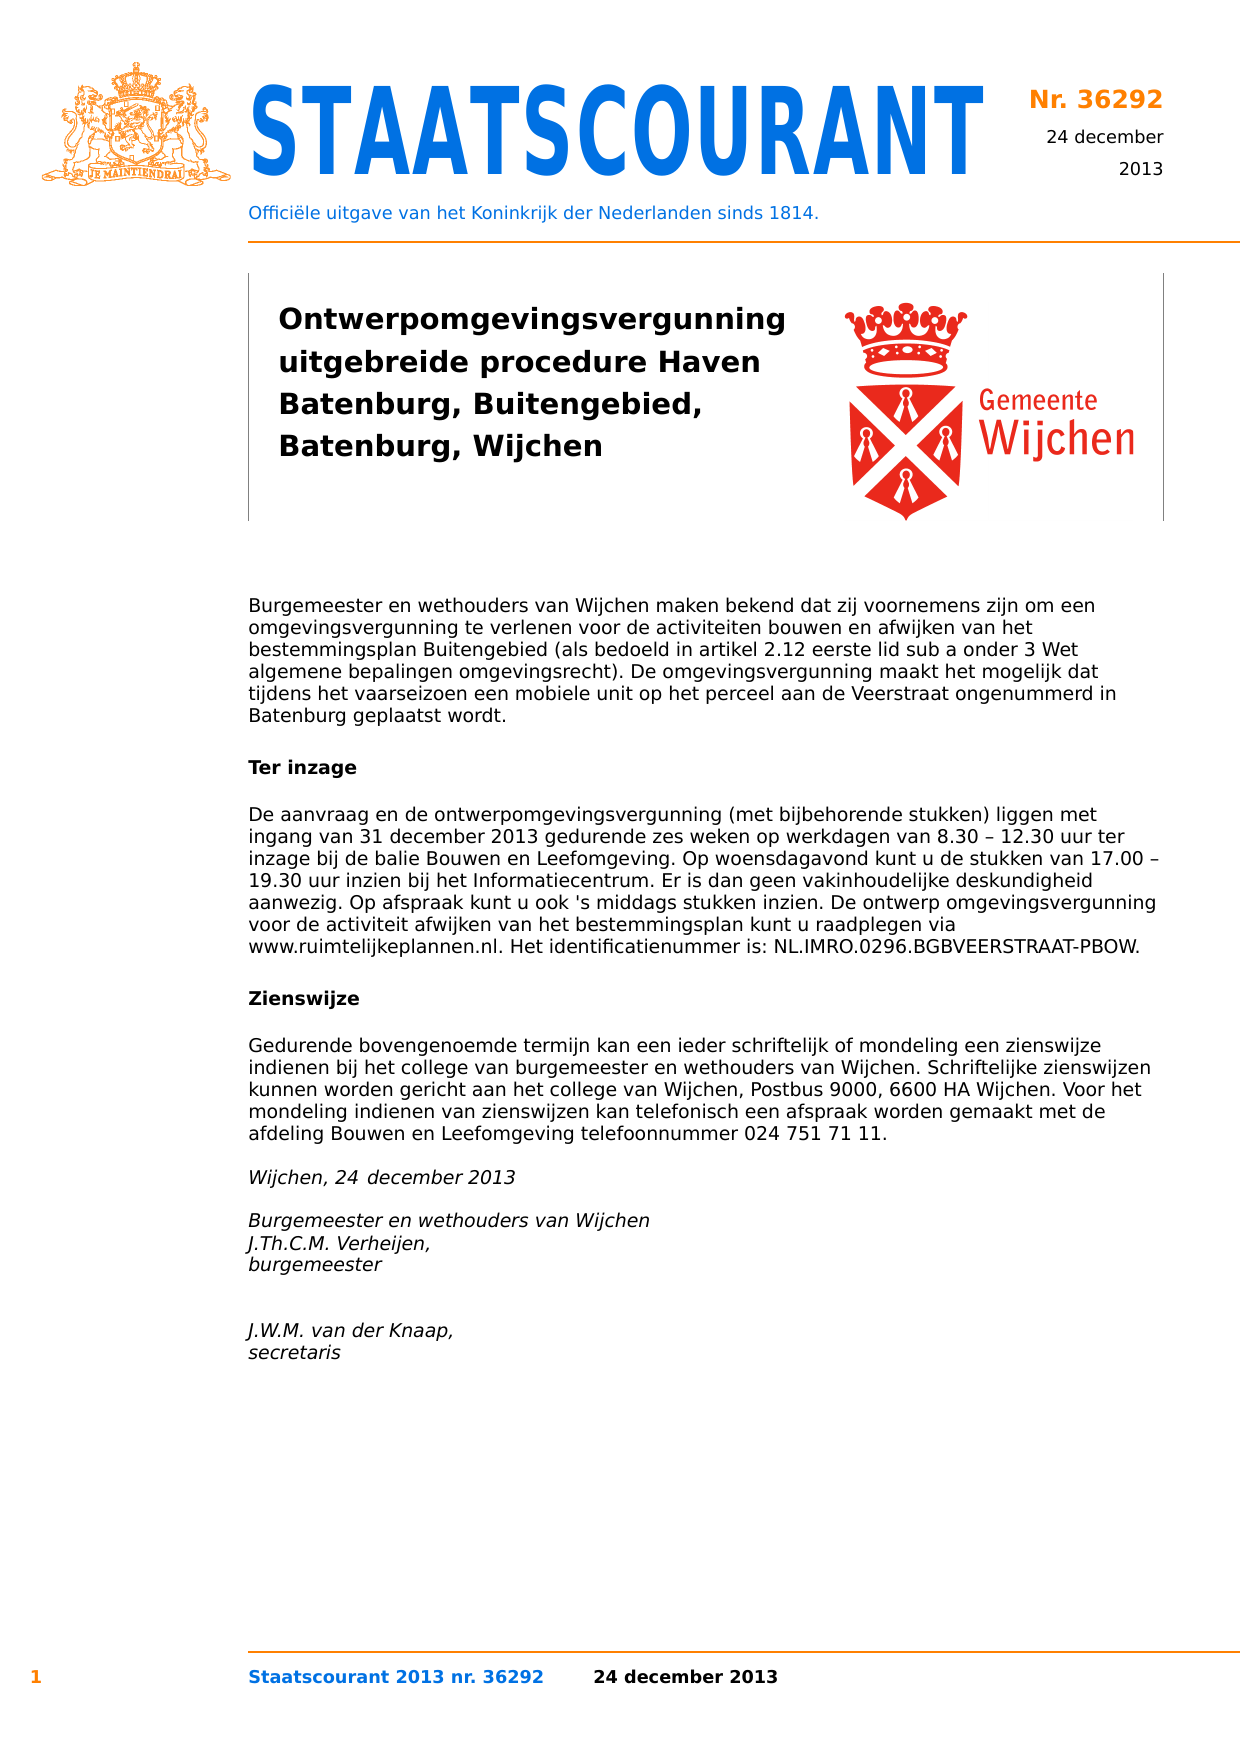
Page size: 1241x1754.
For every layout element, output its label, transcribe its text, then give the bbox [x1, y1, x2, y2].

text Burgemeester en wethouders van Wijchen J.Th.C.M. Verheijen, burgemeester [248, 1210, 1163, 1276]
table_cell 24 december [998, 121, 1240, 153]
text De aanvraag en de ontwerpomgevingsvergunning (met bijbehorende stukken) liggen met ingang van 31 december 2013 gedurende zes weken op werkdagen van 8.30 – 12.30 uur ter inzage bij de balie Bouwen en Leefomgeving. Op woensdagavond kunt u de stukken van 17.00 – 19.30 uur inzien bij het Informatiecentrum. Er is dan geen vakinhoudelijke deskundigheid aanwezig. Op afspraak kunt u ook 's middags stukken inzien. De ontwerp omgevingsvergunning voor de activiteit afwijken van het bestemmingsplan kunt u raadplegen via www.ruimtelijkeplannen.nl. Het identificatienummer is: NL.IMRO.0296.BGBVEERSTRAAT-PBOW. [248, 804, 1163, 958]
subtitle Zienswijze [248, 988, 1163, 1010]
subtitle Ter inzage [248, 757, 1163, 779]
picture [844, 302, 1134, 521]
text Gedurende bovengenoemde termijn kan een ieder schriftelijk of mondeling een zienswijze indienen bij het college van burgemeester en wethouders van Wijchen. Schriftelijke zienswijzen kunnen worden gericht aan het college van Wijchen, Postbus 9000, 6600 HA Wijchen. Voor het mondeling indienen van zienswijzen kan telefonisch een afspraak worden gemaakt met de afdeling Bouwen en Leefomgeving telefoonnummer 024 751 71 11. [248, 1035, 1163, 1145]
subtitle Ontwerpomgevingsvergunning uitgebreide procedure Haven Batenburg, Buitengebied, Batenburg, Wijchen [249, 273, 1163, 521]
text J.W.M. van der Knaap, secretaris [248, 1298, 1163, 1364]
text Wijchen, 24 december 2013 [248, 1167, 1163, 1188]
picture [41, 62, 231, 186]
text Burgemeester en wethouders van Wijchen maken bekend dat zij voornemens zijn om een omgevingsvergunning te verlenen voor de activiteiten bouwen en afwijken van het bestemmingsplan Buitengebied (als bedoeld in artikel 2.12 eerste lid sub a onder 3 Wet algemene bepalingen omgevingsrecht). De omgevingsvergunning maakt het mogelijk dat tijdens het vaarseizoen een mobiele unit op het perceel aan de Veerstraat ongenummerd in Batenburg geplaatst wordt. [248, 595, 1163, 727]
table_cell 2013 [998, 153, 1240, 203]
table_header STAATSCOURANT [248, 62, 998, 203]
table_header Nr. 36292 [998, 62, 1240, 121]
table_header [25, 62, 248, 241]
table_cell Officiële uitgave van het Koninkrijk der Nederlanden sinds 1814. [248, 203, 1240, 241]
